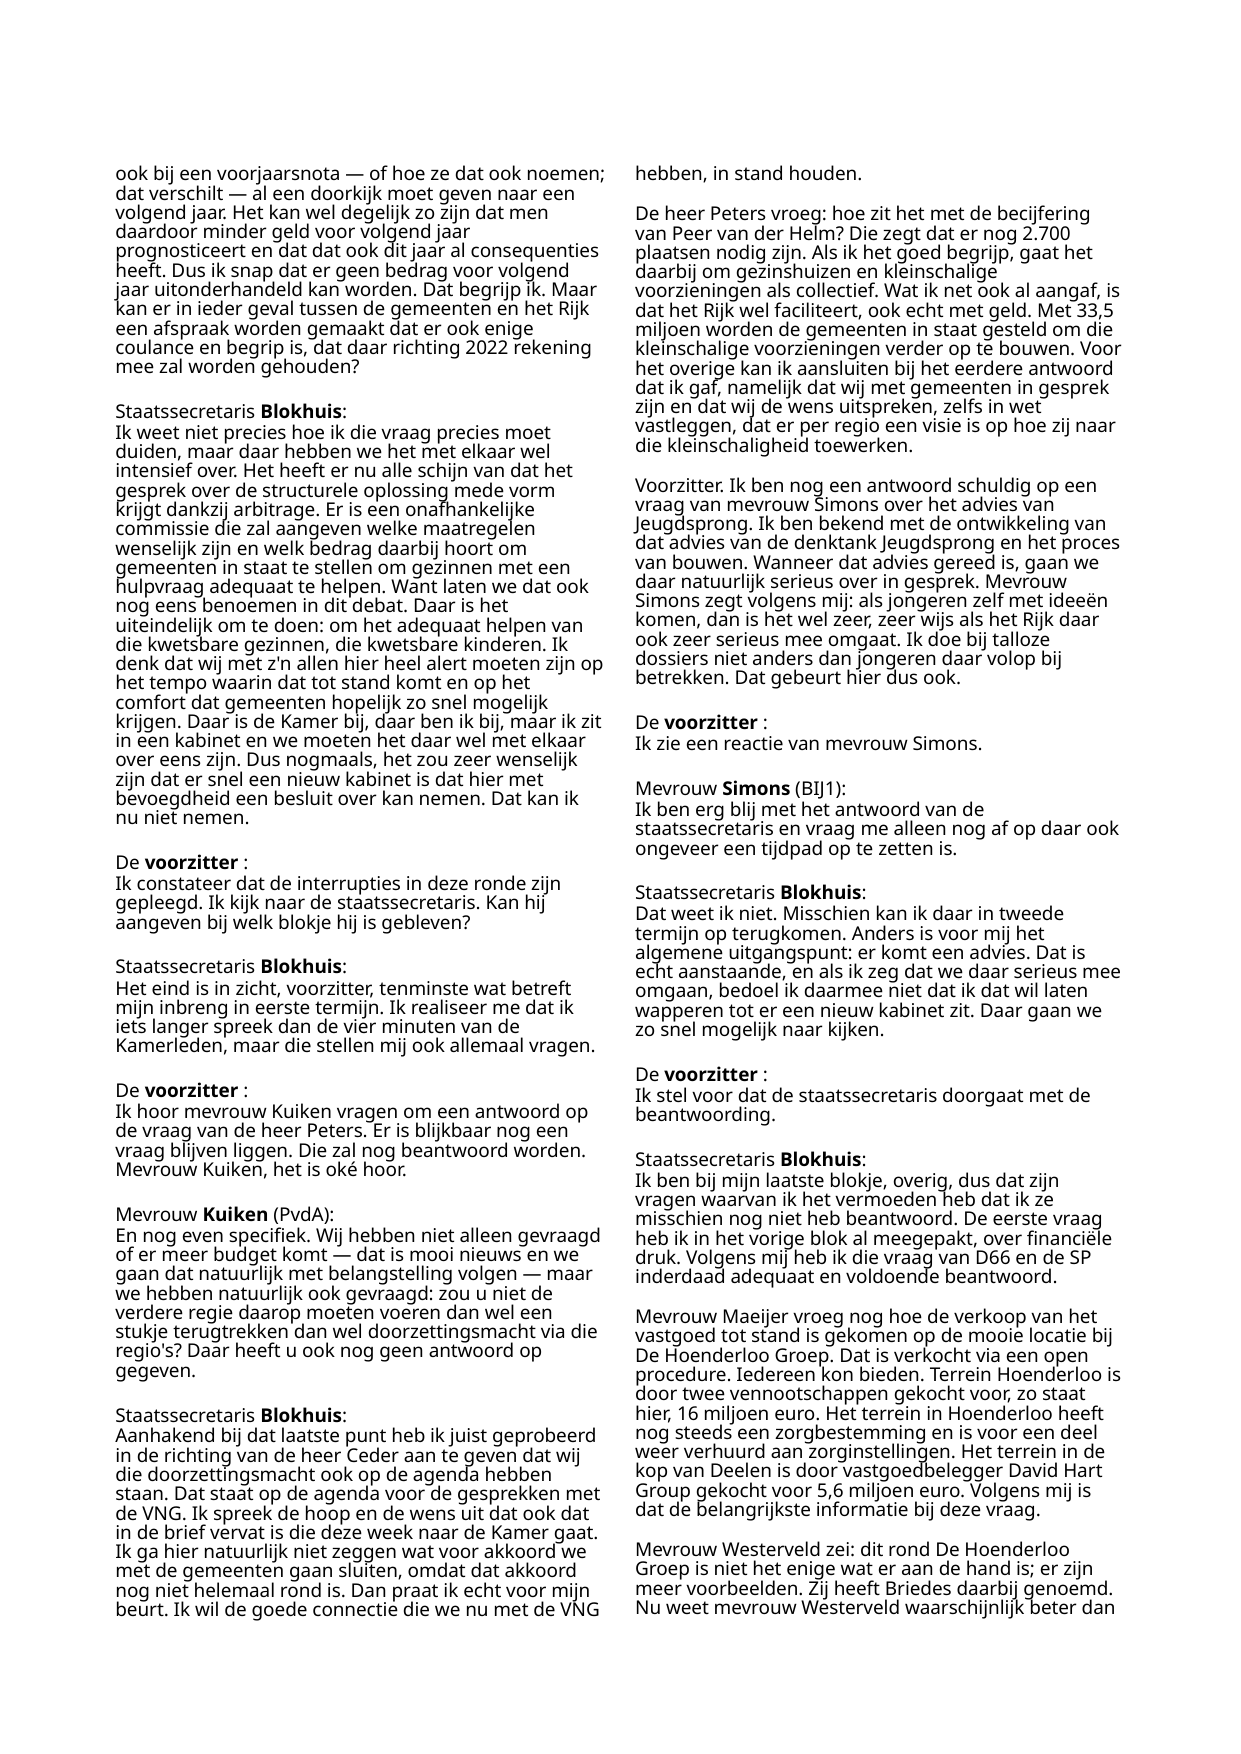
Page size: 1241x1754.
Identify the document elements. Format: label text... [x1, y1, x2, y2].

text Staatssecretaris Blokhuis: [115, 1402, 605, 1427]
text De voorzitter : [115, 1077, 605, 1103]
text Mevrouw Kuiken (PvdA): [115, 1201, 605, 1227]
text Staatssecretaris Blokhuis: [635, 879, 1125, 905]
text De heer Peters vroeg: hoe zit het met de becijfering van Peer van der Helm? Die zegt dat er nog 2.700 plaatsen nodig zijn. Als ik het goed begrijp, gaat het daarbij om gezinshuizen en kleinschalige voorzieningen als collectief. Wat ik net ook al aangaf, is dat het Rijk wel faciliteert, ook echt met geld. Met 33,5 miljoen worden de gemeenten in staat gesteld om die kleinschalige voorzieningen verder op te bouwen. Voor het overige kan ik aansluiten bij het eerdere antwoord dat ik gaf, namelijk dat wij met gemeenten in gesprek zijn en dat wij de wens uitspreken, zelfs in wet vastleggen, dat er per regio een visie is op hoe zij naar die kleinschaligheid toewerken. [635, 205, 1125, 456]
text Ik weet niet precies hoe ik die vraag precies moet duiden, maar daar hebben we het met elkaar wel intensief over. Het heeft er nu alle schijn van dat het gesprek over de structurele oplossing mede vorm krijgt dankzij arbitrage. Er is een onafhankelijke commissie die zal aangeven welke maatregelen wenselijk zijn en welk bedrag daarbij hoort om gemeenten in staat te stellen om gezinnen met een hulpvraag adequaat te helpen. Want laten we dat ook nog eens benoemen in dit debat. Daar is het uiteindelijk om te doen: om het adequaat helpen van die kwetsbare gezinnen, die kwetsbare kinderen. Ik denk dat wij met z'n allen hier heel alert moeten zijn op het tempo waarin dat tot stand komt en op het comfort dat gemeenten hopelijk zo snel mogelijk krijgen. Daar is de Kamer bij, daar ben ik bij, maar ik zit in een kabinet en we moeten het daar wel met elkaar over eens zijn. Dus nogmaals, het zou zeer wenselijk zijn dat er snel een nieuw kabinet is dat hier met bevoegdheid een besluit over kan nemen. Dat kan ik nu niet nemen. [115, 424, 605, 828]
text Ik zie een reactie van mevrouw Simons. [635, 735, 1125, 754]
text Staatssecretaris Blokhuis: [635, 1146, 1125, 1172]
text Ik constateer dat de interrupties in deze ronde zijn gepleegd. Ik kijk naar de staatssecretaris. Kan hij aangeven bij welk blokje hij is gebleven? [115, 875, 605, 933]
text Ik ben bij mijn laatste blokje, overig, dus dat zijn vragen waarvan ik het vermoeden heb dat ik ze misschien nog niet heb beantwoord. De eerste vraag heb ik in het vorige blok al meegepakt, over financiële druk. Volgens mij heb ik die vraag van D66 en de SP inderdaad adequaat en voldoende beantwoord. [635, 1172, 1125, 1287]
text Het eind is in zicht, voorzitter, tenminste wat betreft mijn inbreng in eerste termijn. Ik realiseer me dat ik iets langer spreek dan de vier minuten van de Kamerleden, maar die stellen mij ook allemaal vragen. [115, 979, 605, 1057]
text De voorzitter : [115, 849, 605, 875]
text ook bij een voorjaarsnota — of hoe ze dat ook noemen; dat verschilt — al een doorkijk moet geven naar een volgend jaar. Het kan wel degelijk zo zijn dat men daardoor minder geld voor volgend jaar prognosticeert en dat dat ook dit jaar al consequenties heeft. Dus ik snap dat er geen bedrag voor volgend jaar uitonderhandeld kan worden. Dat begrijp ik. Maar kan er in ieder geval tussen de gemeenten en het Rijk een afspraak worden gemaakt dat er ook enige coulance en begrip is, dat daar richting 2022 rekening mee zal worden gehouden? [115, 165, 605, 377]
text Staatssecretaris Blokhuis: [115, 398, 605, 424]
text Mevrouw Maeijer vroeg nog hoe de verkoop van het vastgoed tot stand is gekomen op de mooie locatie bij De Hoenderloo Groep. Dat is verkocht via een open procedure. Iedereen kon bieden. Terrein Hoenderloo is door twee vennootschappen gekocht voor, zo staat hier, 16 miljoen euro. Het terrein in Hoenderloo heeft nog steeds een zorgbestemming en is voor een deel weer verhuurd aan zorginstellingen. Het terrein in de kop van Deelen is door vastgoedbelegger David Hart Group gekocht voor 5,6 miljoen euro. Volgens mij is dat de belangrijkste informatie bij deze vraag. [635, 1308, 1125, 1520]
text Dat weet ik niet. Misschien kan ik daar in tweede termijn op terugkomen. Anders is voor mij het algemene uitgangspunt: er komt een advies. Dat is echt aanstaande, en als ik zeg dat we daar serieus mee omgaan, bedoel ik daarmee niet dat ik dat wil laten wapperen tot er een nieuw kabinet zit. Daar gaan we zo snel mogelijk naar kijken. [635, 905, 1125, 1040]
text Staatssecretaris Blokhuis: [115, 954, 605, 979]
text Ik stel voor dat de staatssecretaris doorgaat met de beantwoording. [635, 1087, 1125, 1125]
text hebben, in stand houden. [635, 165, 1125, 184]
text Mevrouw Westerveld zei: dit rond De Hoenderloo Groep is niet het enige wat er aan de hand is; er zijn meer voorbeelden. Zij heeft Briedes daarbij genoemd. Nu weet mevrouw Westerveld waarschijnlijk beter dan [635, 1541, 1125, 1618]
text Ik hoor mevrouw Kuiken vragen om een antwoord op de vraag van de heer Peters. Er is blijkbaar nog een vraag blijven liggen. Die zal nog beantwoord worden. Mevrouw Kuiken, het is oké hoor. [115, 1103, 605, 1180]
text Voorzitter. Ik ben nog een antwoord schuldig op een vraag van mevrouw Simons over het advies van Jeugdsprong. Ik ben bekend met de ontwikkeling van dat advies van de denktank Jeugdsprong en het proces van bouwen. Wanneer dat advies gereed is, gaan we daar natuurlijk serieus over in gesprek. Mevrouw Simons zegt volgens mij: als jongeren zelf met ideeën komen, dan is het wel zeer, zeer wijs als het Rijk daar ook zeer serieus mee omgaat. Ik doe bij talloze dossiers niet anders dan jongeren daar volop bij betrekken. Dat gebeurt hier dus ook. [635, 477, 1125, 688]
text Aanhakend bij dat laatste punt heb ik juist geprobeerd in de richting van de heer Ceder aan te geven dat wij die doorzettingsmacht ook op de agenda hebben staan. Dat staat op de agenda voor de gesprekken met de VNG. Ik spreek de hoop en de wens uit dat ook dat in de brief vervat is die deze week naar de Kamer gaat. Ik ga hier natuurlijk niet zeggen wat voor akkoord we met de gemeenten gaan sluiten, omdat dat akkoord nog niet helemaal rond is. Dan praat ik echt voor mijn beurt. Ik wil de goede connectie die we nu met de VNG [115, 1427, 605, 1620]
text Ik ben erg blij met het antwoord van de staatssecretaris en vraag me alleen nog af op daar ook ongeveer een tijdpad op te zetten is. [635, 801, 1125, 859]
text Mevrouw Simons (BIJ1): [635, 775, 1125, 801]
text De voorzitter : [635, 709, 1125, 735]
text De voorzitter : [635, 1061, 1125, 1087]
text En nog even specifiek. Wij hebben niet alleen gevraagd of er meer budget komt — dat is mooi nieuws en we gaan dat natuurlijk met belangstelling volgen — maar we hebben natuurlijk ook gevraagd: zou u niet de verdere regie daarop moeten voeren dan wel een stukje terugtrekken dan wel doorzettingsmacht via die regio's? Daar heeft u ook nog geen antwoord op gegeven. [115, 1227, 605, 1381]
